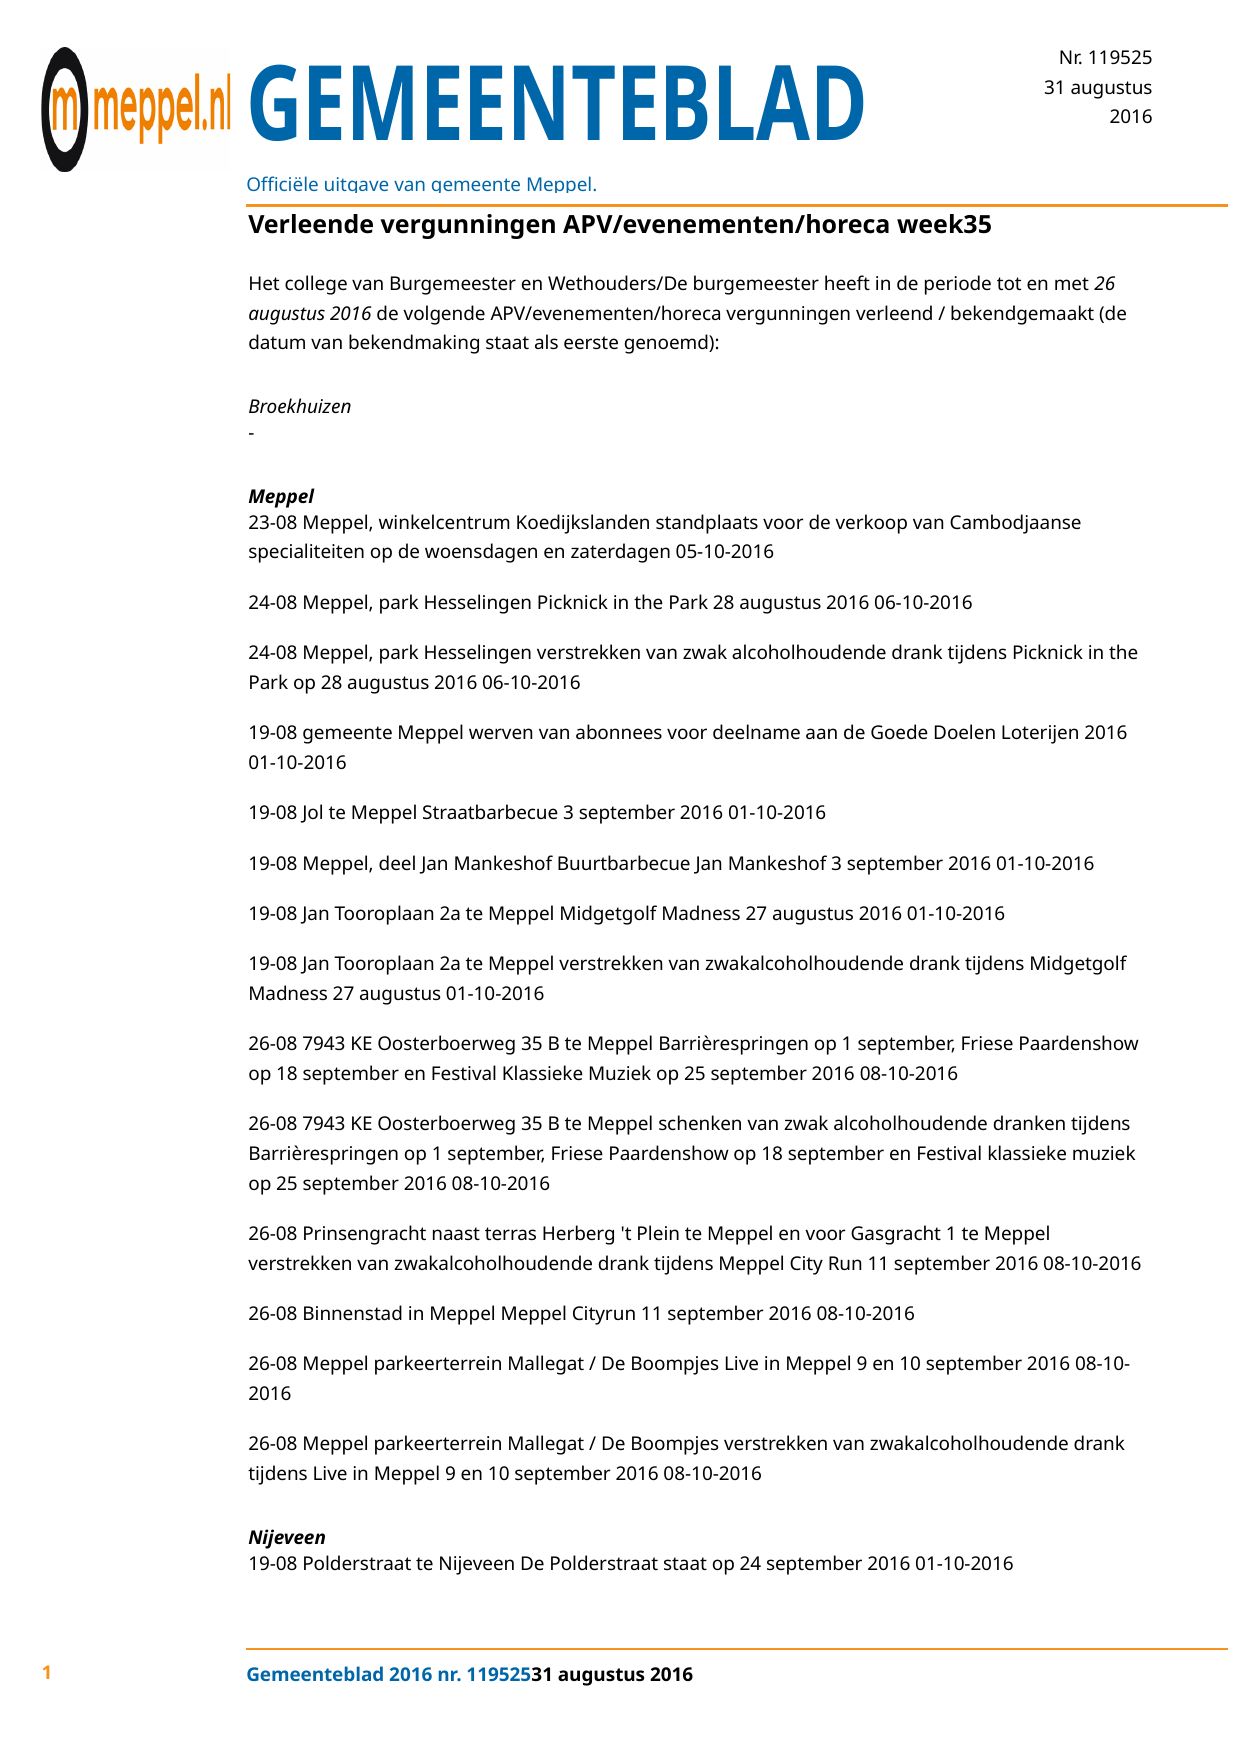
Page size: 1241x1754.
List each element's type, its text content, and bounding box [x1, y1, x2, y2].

text Verleende vergunningen APV/evenementen/horeca week35 [248, 207, 1152, 241]
text 26-08 Prinsengracht naast terras Herberg 't Plein te Meppel en voor Gasgracht 1 te Meppel verstrekken van zwakalcoholhoudende drank tijdens Meppel City Run 11 september 2016 08-10-2016 [248, 1220, 1152, 1275]
text Meppel [248, 483, 1152, 509]
text 26-08 Meppel parkeerterrein Mallegat / De Boompjes Live in Meppel 9 en 10 september 2016 08-10-2016 [248, 1351, 1152, 1406]
text - [248, 419, 1152, 445]
picture [41, 47, 231, 172]
text 19-08 Jol te Meppel Straatbarbecue 3 september 2016 01-10-2016 [248, 799, 1152, 825]
text 19-08 Jan Tooroplaan 2a te Meppel Midgetgolf Madness 27 augustus 2016 01-10-2016 [248, 900, 1152, 926]
text 26-08 7943 KE Oosterboerweg 35 B te Meppel Barrièrespringen op 1 september, Friese Paardenshow op 18 september en Festival Klassieke Muziek op 25 september 2016 08-10-2016 [248, 1031, 1152, 1086]
text 26-08 7943 KE Oosterboerweg 35 B te Meppel schenken van zwak alcoholhoudende dranken tijdens Barrièrespringen op 1 september, Friese Paardenshow op 18 september en Festival klassieke muziek op 25 september 2016 08-10-2016 [248, 1111, 1152, 1195]
text 24-08 Meppel, park Hesselingen Picknick in the Park 28 augustus 2016 06-10-2016 [248, 589, 1152, 614]
text 19-08 Polderstraat te Nijeveen De Polderstraat staat op 24 september 2016 01-10-2016 [248, 1550, 1152, 1576]
text Nijeveen [248, 1524, 1152, 1550]
text Broekhuizen [248, 393, 1152, 419]
text 23-08 Meppel, winkelcentrum Koedijkslanden standplaats voor de verkoop van Cambodjaanse specialiteiten op de woensdagen en zaterdagen 05-10-2016 [248, 509, 1152, 564]
text 19-08 gemeente Meppel werven van abonnees voor deelname aan de Goede Doelen Loterijen 2016 01-10-2016 [248, 719, 1152, 774]
text 19-08 Jan Tooroplaan 2a te Meppel verstrekken van zwakalcoholhoudende drank tijdens Midgetgolf Madness 27 augustus 01-10-2016 [248, 951, 1152, 1006]
text 26-08 Meppel parkeerterrein Mallegat / De Boompjes verstrekken van zwakalcoholhoudende drank tijdens Live in Meppel 9 en 10 september 2016 08-10-2016 [248, 1431, 1152, 1486]
text 26-08 Binnenstad in Meppel Meppel Cityrun 11 september 2016 08-10-2016 [248, 1300, 1152, 1326]
text Het college van Burgemeester en Wethouders/De burgemeester heeft in de periode tot en met 26 augustus 2016 de volgende APV/evenementen/horeca vergunningen verleend / bekendgemaakt (de datum van bekendmaking staat als eerste genoemd): [248, 270, 1152, 355]
text 19-08 Meppel, deel Jan Mankeshof Buurtbarbecue Jan Mankeshof 3 september 2016 01-10-2016 [248, 850, 1152, 875]
text 24-08 Meppel, park Hesselingen verstrekken van zwak alcoholhoudende drank tijdens Picknick in the Park op 28 augustus 2016 06-10-2016 [248, 639, 1152, 694]
